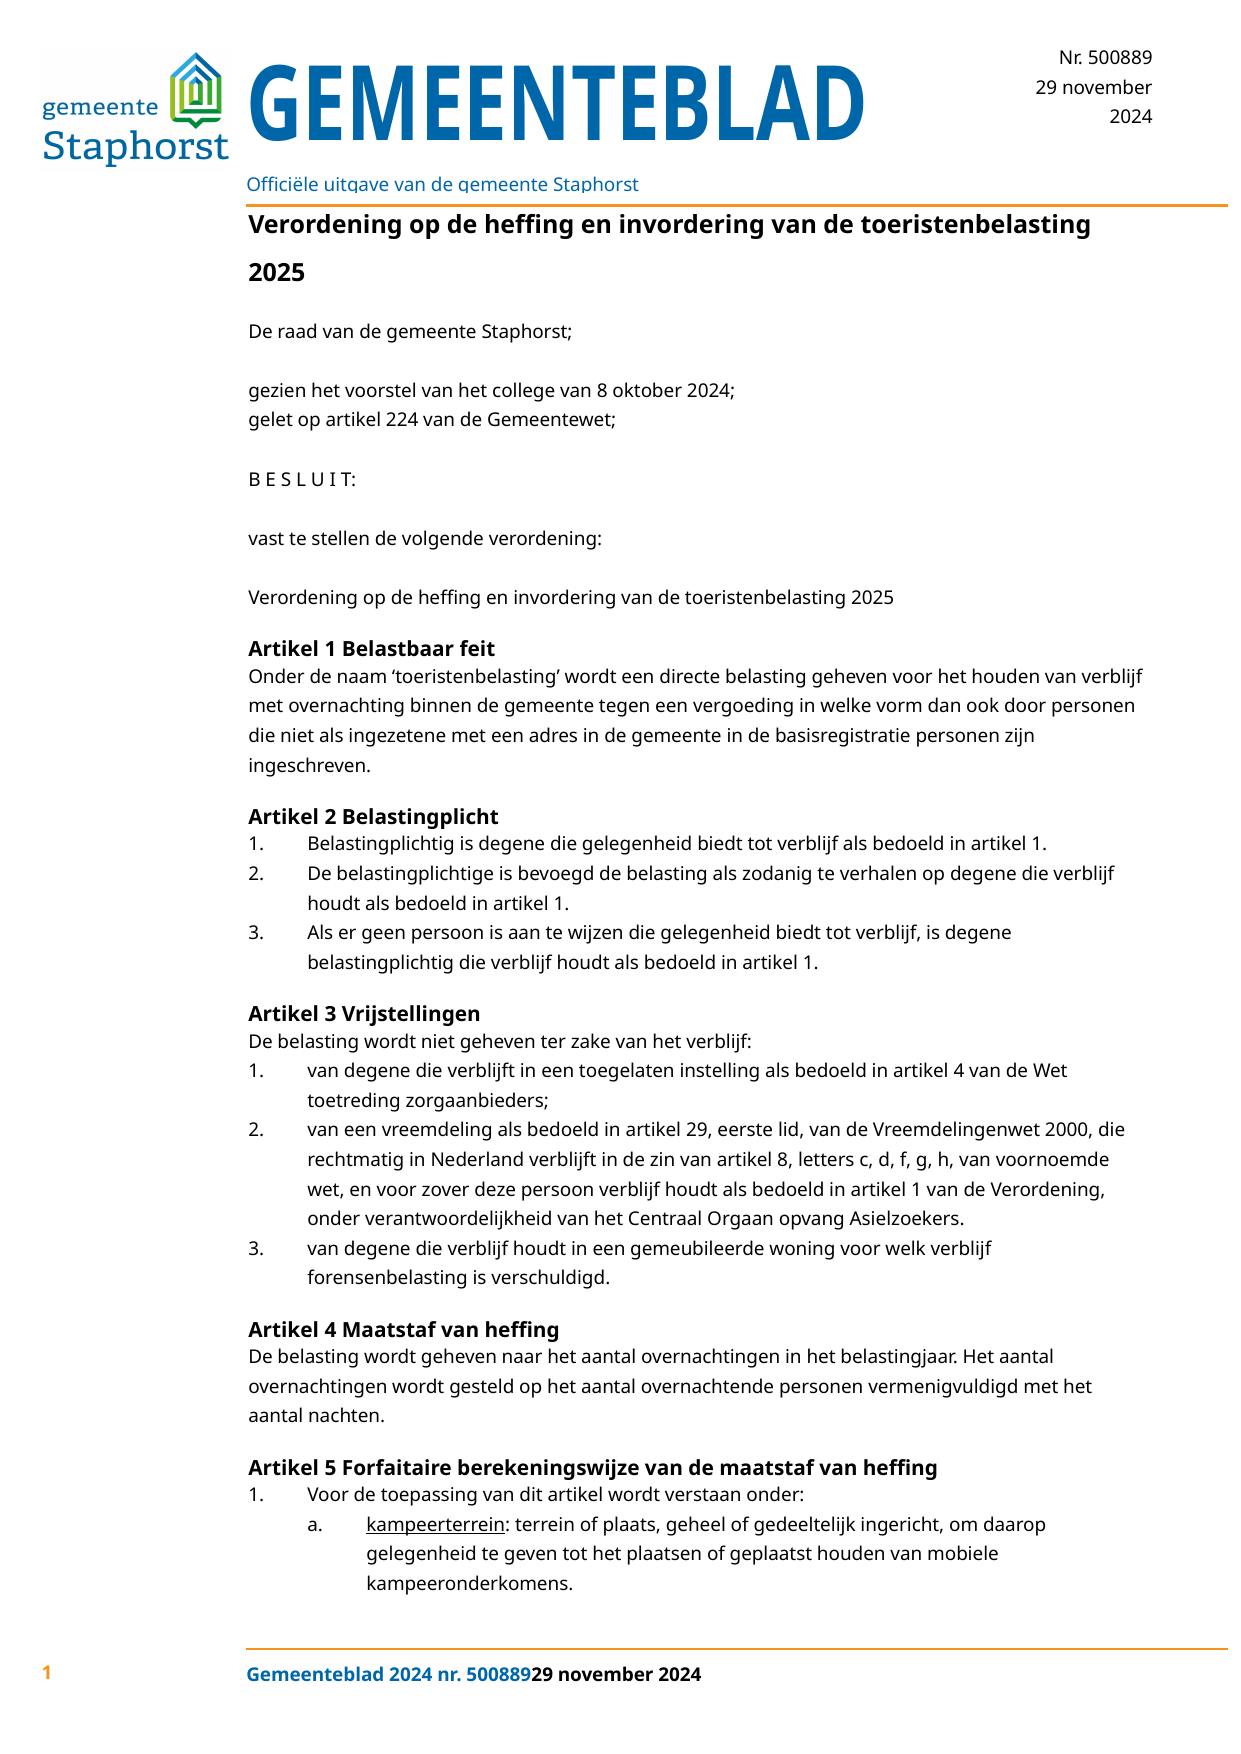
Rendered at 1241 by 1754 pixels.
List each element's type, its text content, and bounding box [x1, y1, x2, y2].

text Onder de naam ‘toeristenbelasting’ wordt een directe belasting geheven voor het houden van verblijf met overnachting binnen de gemeente tegen een vergoeding in welke vorm dan ook door personen die niet als ingezetene met een adres in de gemeente in de basisregistratie personen zijn ingeschreven. [248, 663, 1152, 777]
list Als er geen persoon is aan te wijzen die gelegenheid biedt tot verblijf, is degene belastingplichtig die verblijf houdt als bedoeld in artikel 1. [248, 919, 1152, 975]
list kampeerterrein: terrein of plaats, geheel of gedeeltelijk ingericht, om daarop gelegenheid te geven tot het plaatsen of geplaatst houden van mobiele kampeeronderkomens. [307, 1511, 1152, 1596]
picture [41, 47, 231, 172]
text Artikel 5 Forfaitaire berekeningswijze van de maatstaf van heffing [248, 1453, 1152, 1481]
text Artikel 3 Vrijstellingen [248, 999, 1152, 1028]
list De belastingplichtige is bevoegd de belasting als zodanig te verhalen op degene die verblijf houdt als bedoeld in artikel 1. [248, 860, 1152, 916]
text B E S L U I T: [248, 466, 1152, 492]
list van degene die verblijft in een toegelaten instelling als bedoeld in artikel 4 van de Wet toetreding zorgaanbieders; [248, 1057, 1152, 1113]
list van degene die verblijf houdt in een gemeubileerde woning voor welk verblijf forensenbelasting is verschuldigd. [248, 1235, 1152, 1290]
list Belastingplichtig is degene die gelegenheid biedt tot verblijf als bedoeld in artikel 1. [248, 831, 1152, 856]
text Verordening op de heffing en invordering van de toeristenbelasting 2025 [248, 207, 1152, 288]
text vast te stellen de volgende verordening: [248, 525, 1152, 551]
text Artikel 1 Belastbaar feit [248, 634, 1152, 663]
text Artikel 2 Belastingplicht [248, 802, 1152, 831]
text De belasting wordt geheven naar het aantal overnachtingen in het belastingjaar. Het aantal overnachtingen wordt gesteld op het aantal overnachtende personen vermenigvuldigd met het aantal nachten. [248, 1343, 1152, 1428]
text Verordening op de heffing en invordering van de toeristenbelasting 2025 [248, 584, 1152, 610]
text gezien het voorstel van het college van 8 oktober 2024; [248, 377, 1152, 403]
text gelet op artikel 224 van de Gemeentewet; [248, 407, 1152, 432]
list van een vreemdeling als bedoeld in artikel 29, eerste lid, van de Vreemdelingenwet 2000, die rechtmatig in Nederland verblijft in de zin van artikel 8, letters c, d, f, g, h, van voornoemde wet, en voor zover deze persoon verblijf houdt als bedoeld in artikel 1 van de Verordening, onder verantwoordelijkheid van het Centraal Orgaan opvang Asielzoekers. [248, 1117, 1152, 1231]
text Artikel 4 Maatstaf van heffing [248, 1315, 1152, 1343]
list Voor de toepassing van dit artikel wordt verstaan onder: [248, 1481, 1152, 1507]
text De belasting wordt niet geheven ter zake van het verblijf: [248, 1028, 1152, 1053]
text De raad van de gemeente Staphorst; [248, 318, 1152, 344]
